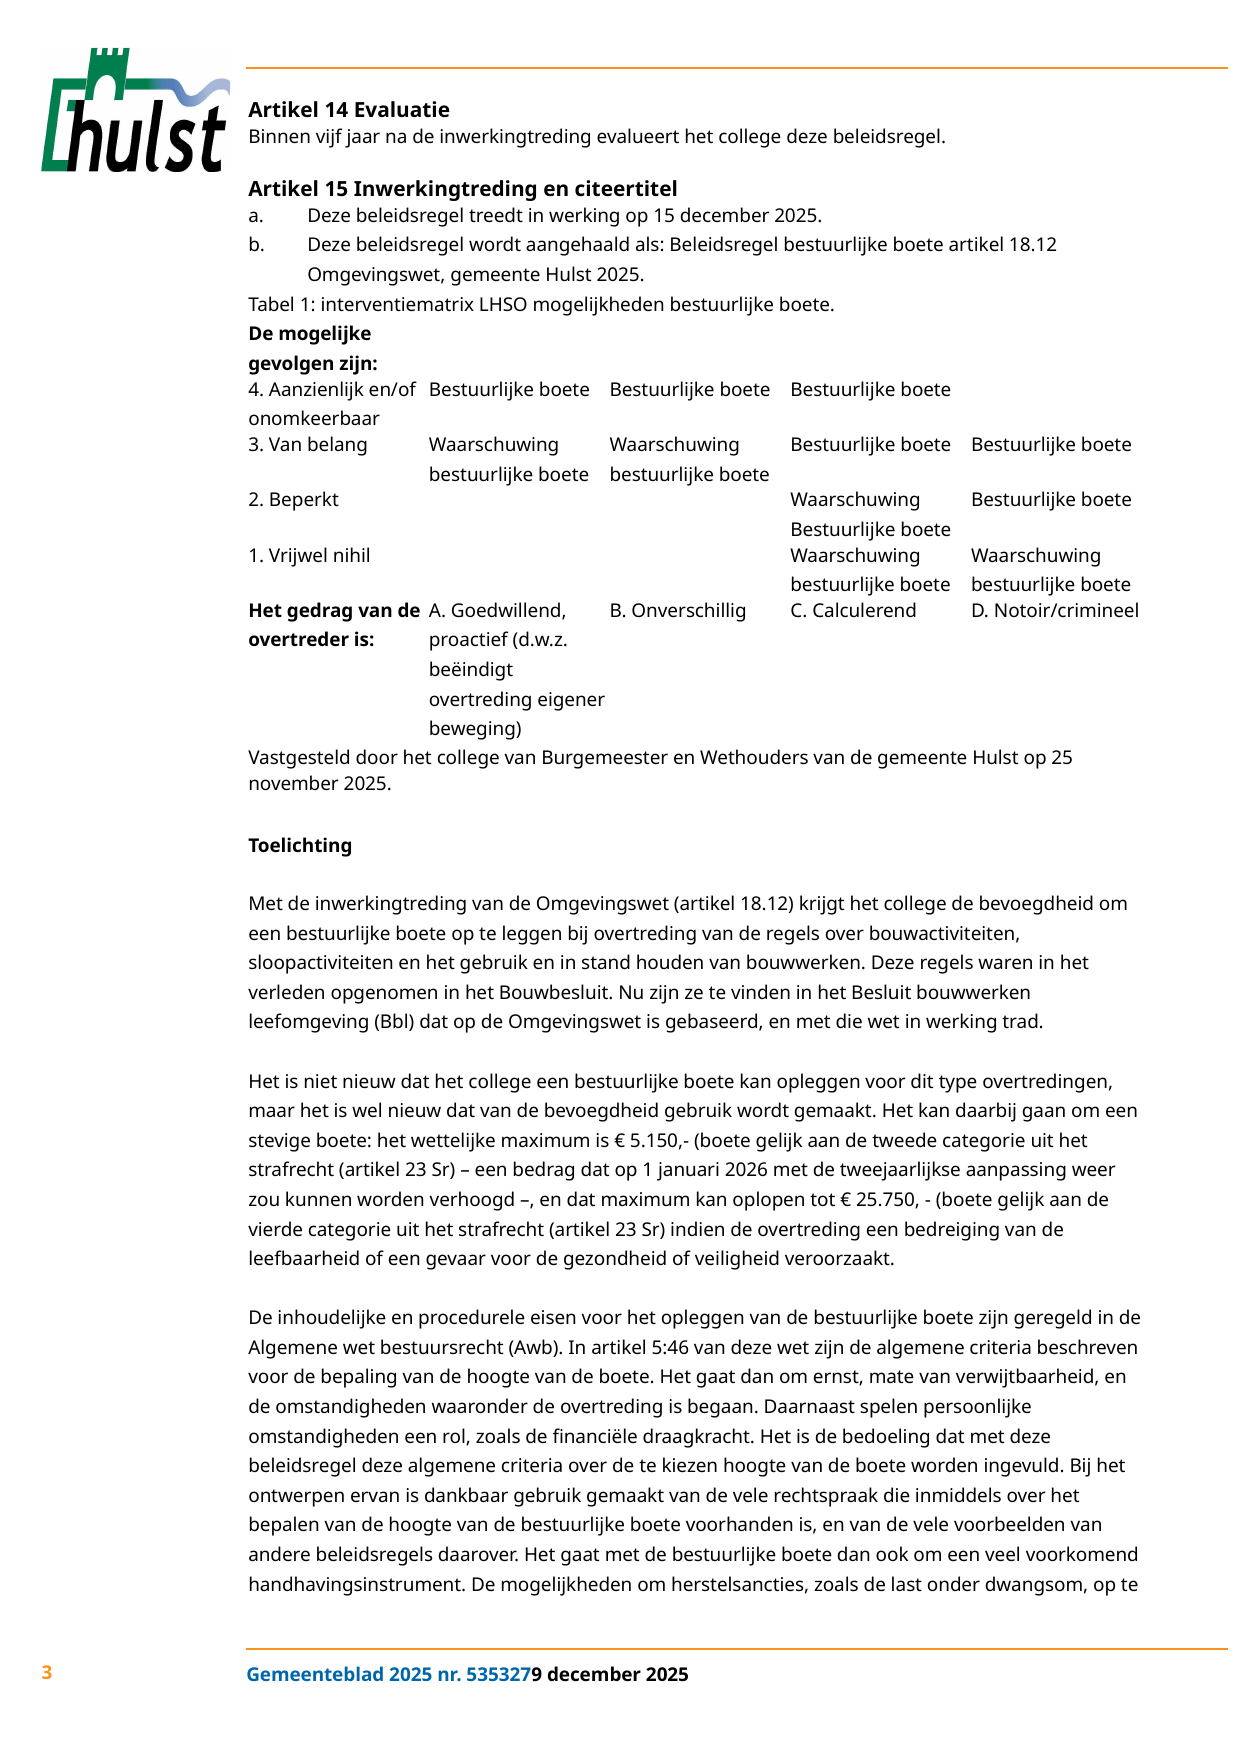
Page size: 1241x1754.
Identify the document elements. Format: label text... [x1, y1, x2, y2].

table_cell Het gedrag van de overtreder is: [248, 597, 429, 741]
text Tabel 1: interventiematrix LHSO mogelijkheden bestuurlijke boete. [248, 291, 1152, 317]
table_cell Waarschuwing bestuurlijke boete [971, 542, 1152, 597]
text Met de inwerkingtreding van de Omgevingswet (artikel 18.12) krijgt het college de bevoegdheid om een bestuurlijke boete op te leggen bij overtreding van de regels over bouwactiviteiten, sloopactiviteiten en het gebruik en in stand houden van bouwwerken. Deze regels waren in het verleden opgenomen in het Bouwbesluit. Nu zijn ze te vinden in het Besluit bouwwerken leefomgeving (Bbl) dat op de Omgevingswet is gebaseerd, en met die wet in werking trad. [248, 890, 1152, 1034]
table_header [971, 321, 1152, 376]
text Toelichting [248, 822, 1152, 861]
table_cell Bestuurlijke boete [971, 431, 1152, 486]
text Artikel 15 Inwerkingtreding en citeertitel [248, 174, 1152, 202]
list Deze beleidsregel wordt aangehaald als: Beleidsregel bestuurlijke boete artikel 18.12 Omgevingswet, gemeente Hulst 2025. [248, 232, 1152, 287]
text Vastgesteld door het college van Burgemeester en Wethouders van de gemeente Hulst op 25 november 2025. [248, 744, 1152, 796]
table_cell Bestuurlijke boete [429, 376, 609, 431]
text Het is niet nieuw dat het college een bestuurlijke boete kan opleggen voor dit type overtredingen, maar het is wel nieuw dat van de bevoegdheid gebruik wordt gemaakt. Het kan daarbij gaan om een stevige boete: het wettelijke maximum is € 5.150,- (boete gelijk aan de tweede categorie uit het strafrecht (artikel 23 Sr) – een bedrag dat op 1 januari 2026 met de tweejaarlijkse aanpassing weer zou kunnen worden verhoogd –, en dat maximum kan oplopen tot € 25.750, - (boete gelijk aan de vierde categorie uit het strafrecht (artikel 23 Sr) indien de overtreding een bedreiging van de leefbaarheid of een gevaar voor de gezondheid of veiligheid veroorzaakt. [248, 1068, 1152, 1271]
table_cell Waarschuwing bestuurlijke boete [429, 431, 609, 486]
table_cell [609, 542, 790, 597]
table_cell Bestuurlijke boete [609, 376, 790, 431]
table_cell [429, 542, 609, 597]
table_cell [609, 486, 790, 542]
table_cell [971, 376, 1152, 431]
table_cell 4. Aanzienlijk en/of onomkeerbaar [248, 376, 429, 431]
table_cell A. Goedwillend, proactief (d.w.z. beëindigt overtreding eigener beweging) [429, 597, 609, 741]
table_cell Waarschuwing Bestuurlijke boete [790, 486, 971, 542]
table_cell Waarschuwing bestuurlijke boete [790, 542, 971, 597]
table_cell D. Notoir/crimineel [971, 597, 1152, 741]
table_cell [429, 486, 609, 542]
list Deze beleidsregel treedt in werking op 15 december 2025. [248, 202, 1152, 228]
table_cell 1. Vrijwel nihil [248, 542, 429, 597]
table_header [429, 321, 609, 376]
table_cell 2. Beperkt [248, 486, 429, 542]
table_cell Bestuurlijke boete [790, 431, 971, 486]
table_cell B. Onverschillig [609, 597, 790, 741]
table_header De mogelijke gevolgen zijn: [248, 321, 429, 376]
text Binnen vijf jaar na de inwerkingtreding evalueert het college deze beleidsregel. [248, 123, 1152, 149]
picture [41, 47, 231, 172]
table_header [609, 321, 790, 376]
text De inhoudelijke en procedurele eisen voor het opleggen van de bestuurlijke boete zijn geregeld in de Algemene wet bestuursrecht (Awb). In artikel 5:46 van deze wet zijn de algemene criteria beschreven voor de bepaling van de hoogte van de boete. Het gaat dan om ernst, mate van verwijtbaarheid, en de omstandigheden waaronder de overtreding is begaan. Daarnaast spelen persoonlijke omstandigheden een rol, zoals de financiële draagkracht. Het is de bedoeling dat met deze beleidsregel deze algemene criteria over de te kiezen hoogte van de boete worden ingevuld. Bij het ontwerpen ervan is dankbaar gebruik gemaakt van de vele rechtspraak die inmiddels over het bepalen van de hoogte van de bestuurlijke boete voorhanden is, en van de vele voorbeelden van andere beleidsregels daarover. Het gaat met de bestuurlijke boete dan ook om een veel voorkomend handhavingsinstrument. De mogelijkheden om herstelsancties, zoals de last onder dwangsom, op te [248, 1304, 1152, 1597]
table_header [790, 321, 971, 376]
table_cell 3. Van belang [248, 431, 429, 486]
table_cell Waarschuwing bestuurlijke boete [609, 431, 790, 486]
table_cell Bestuurlijke boete [971, 486, 1152, 542]
table_cell C. Calculerend [790, 597, 971, 741]
text Artikel 14 Evaluatie [248, 95, 1152, 123]
table_cell Bestuurlijke boete [790, 376, 971, 431]
